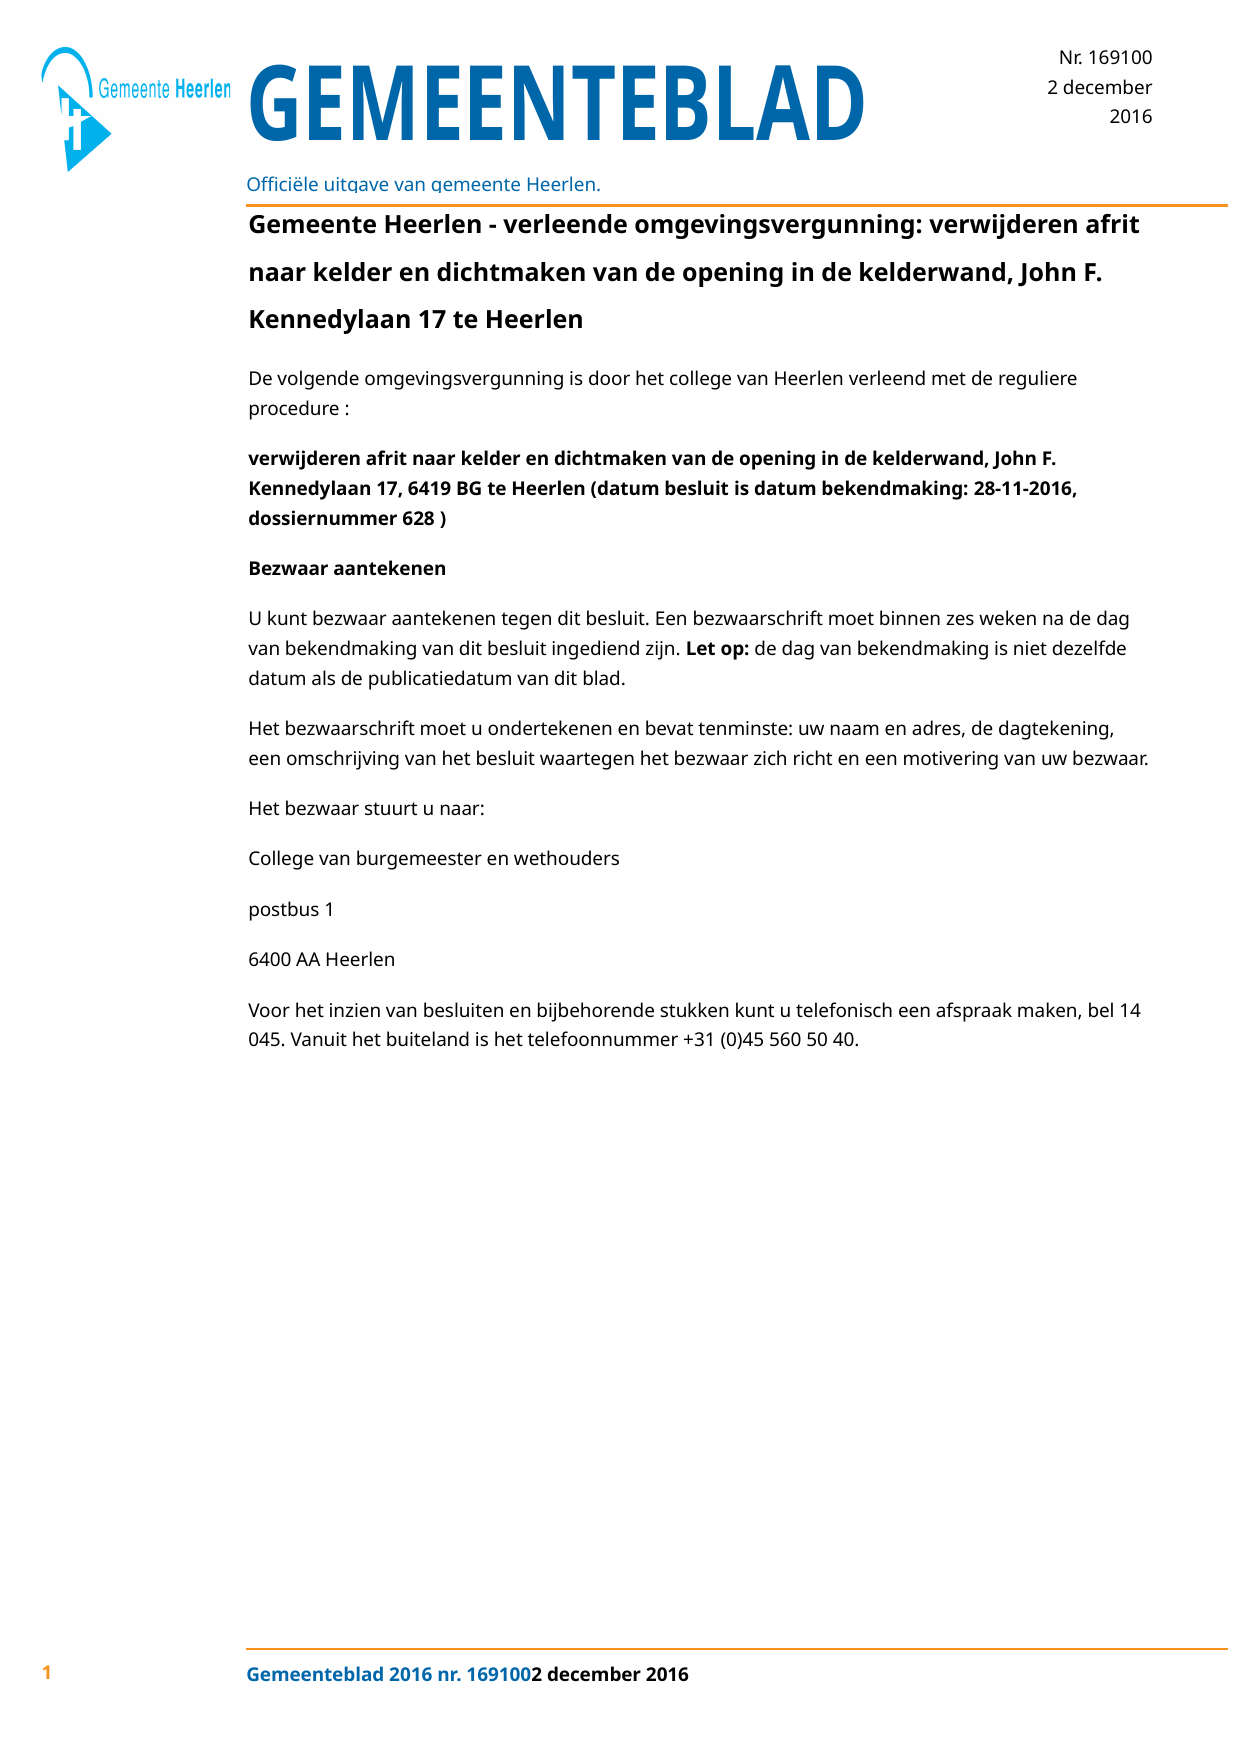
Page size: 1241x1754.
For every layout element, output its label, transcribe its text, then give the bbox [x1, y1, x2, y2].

text verwijderen afrit naar kelder en dichtmaken van de opening in de kelderwand, John F. Kennedylaan 17, 6419 BG te Heerlen (datum besluit is datum bekendmaking: 28-11-2016, dossiernummer 628 ) [248, 446, 1152, 530]
text De volgende omgevingsvergunning is door het college van Heerlen verleend met de reguliere procedure : [248, 366, 1152, 421]
text U kunt bezwaar aantekenen tegen dit besluit. Een bezwaarschrift moet binnen zes weken na de dag van bekendmaking van dit besluit ingediend zijn. Let op: de dag van bekendmaking is niet dezelfde datum als de publicatiedatum van dit blad. [248, 606, 1152, 690]
picture [41, 47, 231, 172]
picture [41, 47, 58, 70]
text Voor het inzien van besluiten en bijbehorende stukken kunt u telefonisch een afspraak maken, bel 14 045. Vanuit het buiteland is het telefoonnummer +31 (0)45 560 50 40. [248, 997, 1152, 1052]
text Het bezwaarschrift moet u ondertekenen en bevat tenminste: uw naam en adres, de dagtekening, een omschrijving van het besluit waartegen het bezwaar zich richt en een motivering van uw bezwaar. [248, 715, 1152, 770]
text College van burgemeester en wethouders [248, 846, 1152, 871]
text Het bezwaar stuurt u naar: [248, 795, 1152, 821]
text Bezwaar aantekenen [248, 555, 1152, 581]
text Gemeente Heerlen - verleende omgevingsvergunning: verwijderen afrit naar kelder en dichtmaken van de opening in de kelderwand, John F. Kennedylaan 17 te Heerlen [248, 207, 1152, 336]
text postbus 1 [248, 896, 1152, 922]
text 6400 AA Heerlen [248, 946, 1152, 972]
